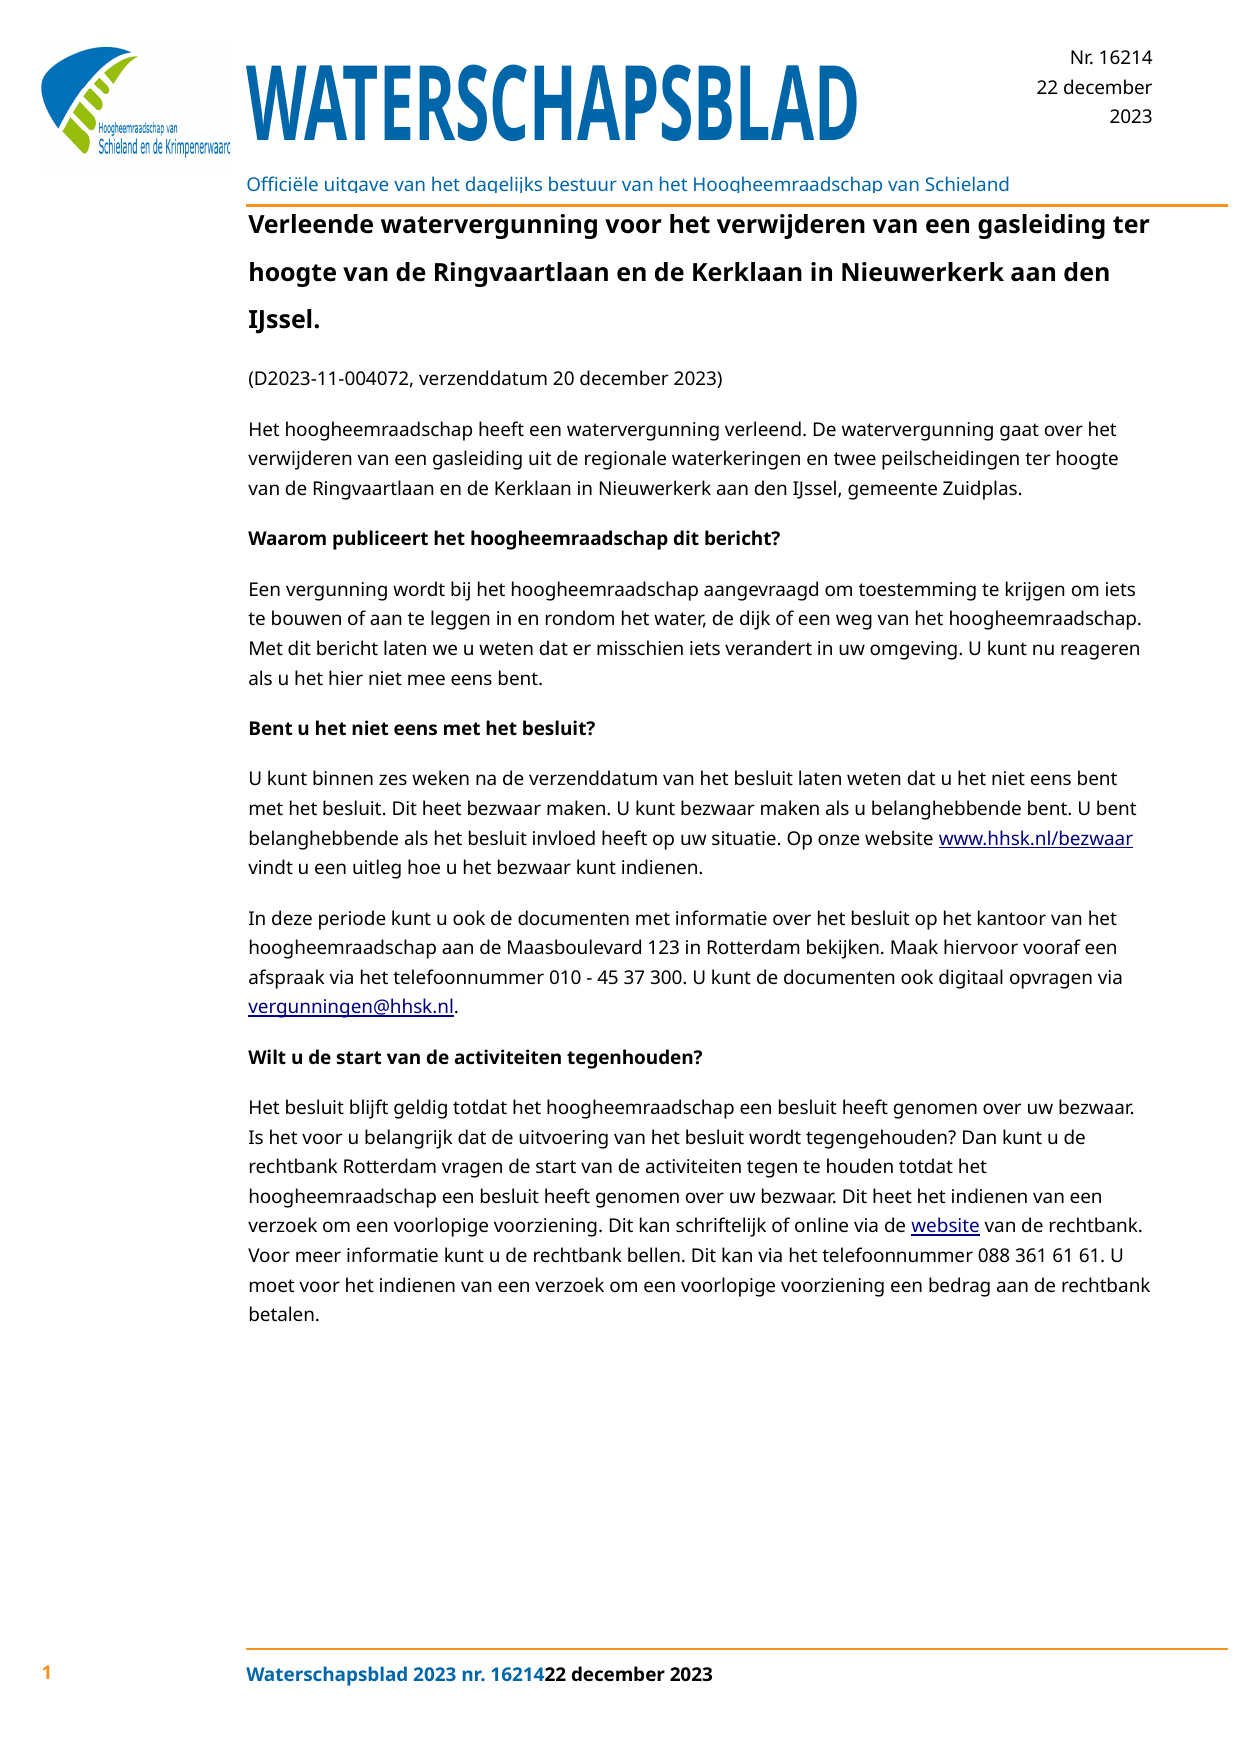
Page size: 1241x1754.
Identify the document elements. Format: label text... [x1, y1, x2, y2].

text In deze periode kunt u ook de documenten met informatie over het besluit op het kantoor van het hoogheemraadschap aan de Maasboulevard 123 in Rotterdam bekijken. Maak hiervoor vooraf een afspraak via het telefoonnummer 010 - 45 37 300. U kunt de documenten ook digitaal opvragen via vergunningen@hhsk.nl. [248, 905, 1152, 1019]
text Het hoogheemraadschap heeft een watervergunning verleend. De watervergunning gaat over het verwijderen van een gasleiding uit de regionale waterkeringen en twee peilscheidingen ter hoogte van de Ringvaartlaan en de Kerklaan in Nieuwerkerk aan den IJssel, gemeente Zuidplas. [248, 416, 1152, 501]
picture [41, 47, 231, 172]
text U kunt binnen zes weken na de verzenddatum van het besluit laten weten dat u het niet eens bent met het besluit. Dit heet bezwaar maken. U kunt bezwaar maken als u belanghebbende bent. U bent belanghebbende als het besluit invloed heeft op uw situatie. Op onze website www.hhsk.nl/bezwaar vindt u een uitleg hoe u het bezwaar kunt indienen. [248, 766, 1152, 880]
text Verleende watervergunning voor het verwijderen van een gasleiding ter hoogte van de Ringvaartlaan en de Kerklaan in Nieuwerkerk aan den IJssel. [248, 207, 1152, 336]
text Wilt u de start van de activiteiten tegenhouden? [248, 1044, 1152, 1069]
text Bent u het niet eens met het besluit? [248, 715, 1152, 741]
text Waarom publiceert het hoogheemraadschap dit bericht? [248, 526, 1152, 551]
text Een vergunning wordt bij het hoogheemraadschap aangevraagd om toestemming te krijgen om iets te bouwen of aan te leggen in en rondom het water, de dijk of een weg van het hoogheemraadschap. Met dit bericht laten we u weten dat er misschien iets verandert in uw omgeving. U kunt nu reageren als u het hier niet mee eens bent. [248, 576, 1152, 690]
text (D2023-11-004072, verzenddatum 20 december 2023) [248, 366, 1152, 391]
text Het besluit blijft geldig totdat het hoogheemraadschap een besluit heeft genomen over uw bezwaar. Is het voor u belangrijk dat de uitvoering van het besluit wordt tegengehouden? Dan kunt u de rechtbank Rotterdam vragen de start van de activiteiten tegen te houden totdat het hoogheemraadschap een besluit heeft genomen over uw bezwaar. Dit heet het indienen van een verzoek om een voorlopige voorziening. Dit kan schriftelijk of online via de website van de rechtbank. Voor meer informatie kunt u de rechtbank bellen. Dit kan via het telefoonnummer 088 361 61 61. U moet voor het indienen van een verzoek om een voorlopige voorziening een bedrag aan de rechtbank betalen. [248, 1094, 1152, 1327]
